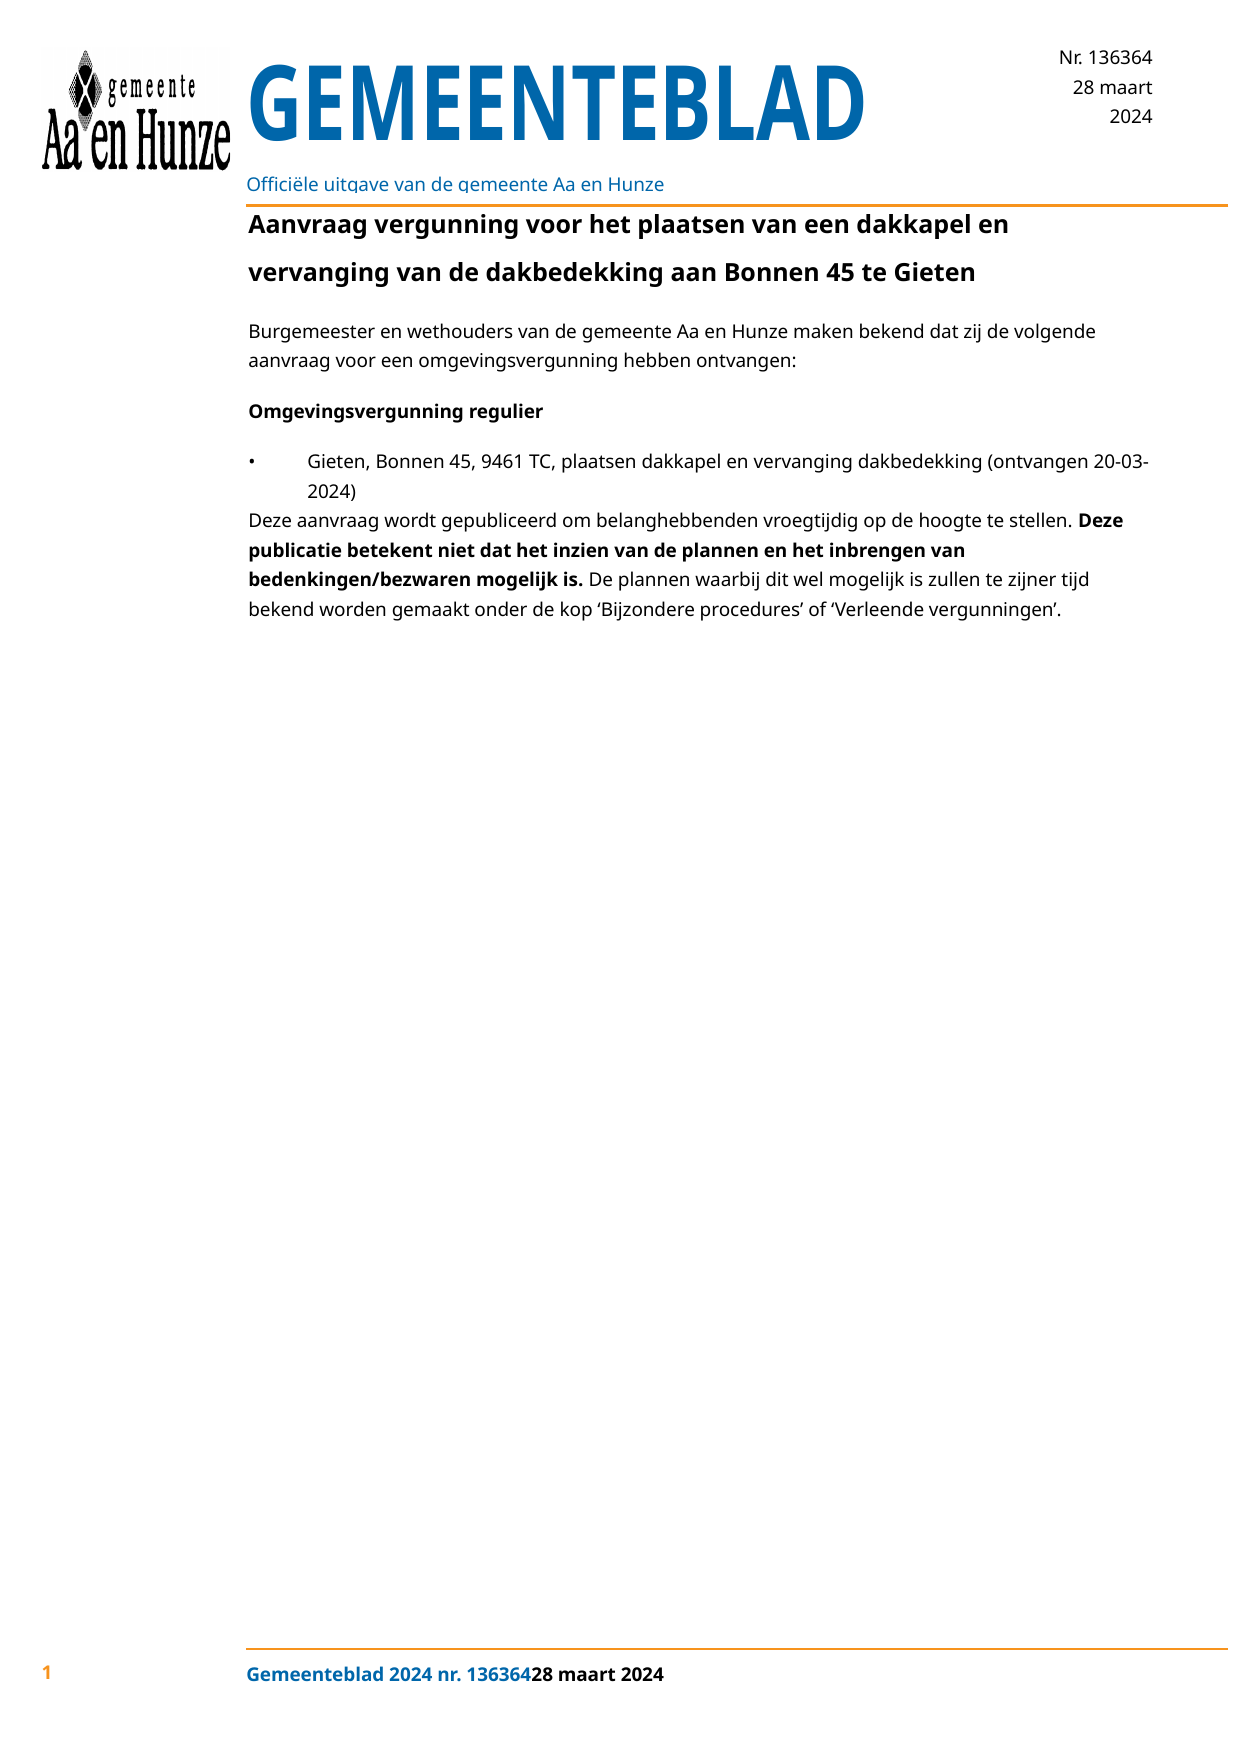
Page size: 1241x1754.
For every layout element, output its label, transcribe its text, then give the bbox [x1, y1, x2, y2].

text Omgevingsvergunning regulier [248, 398, 1152, 424]
list Gieten, Bonnen 45, 9461 TC, plaatsen dakkapel en vervanging dakbedekking (ontvangen 20-03-2024) [248, 448, 1152, 504]
picture [41, 47, 231, 172]
text Burgemeester en wethouders van de gemeente Aa en Hunze maken bekend dat zij de volgende aanvraag voor een omgevingsvergunning hebben ontvangen: [248, 318, 1152, 373]
text Deze aanvraag wordt gepubliceerd om belanghebbenden vroegtijdig op de hoogte te stellen. Deze publicatie betekent niet dat het inzien van de plannen en het inbrengen van bedenkingen/bezwaren mogelijk is. De plannen waarbij dit wel mogelijk is zullen te zijner tijd bekend worden gemaakt onder de kop ‘Bijzondere procedures’ of ‘Verleende vergunningen’. [248, 507, 1152, 622]
text Aanvraag vergunning voor het plaatsen van een dakkapel en vervanging van de dakbedekking aan Bonnen 45 te Gieten [248, 207, 1152, 288]
